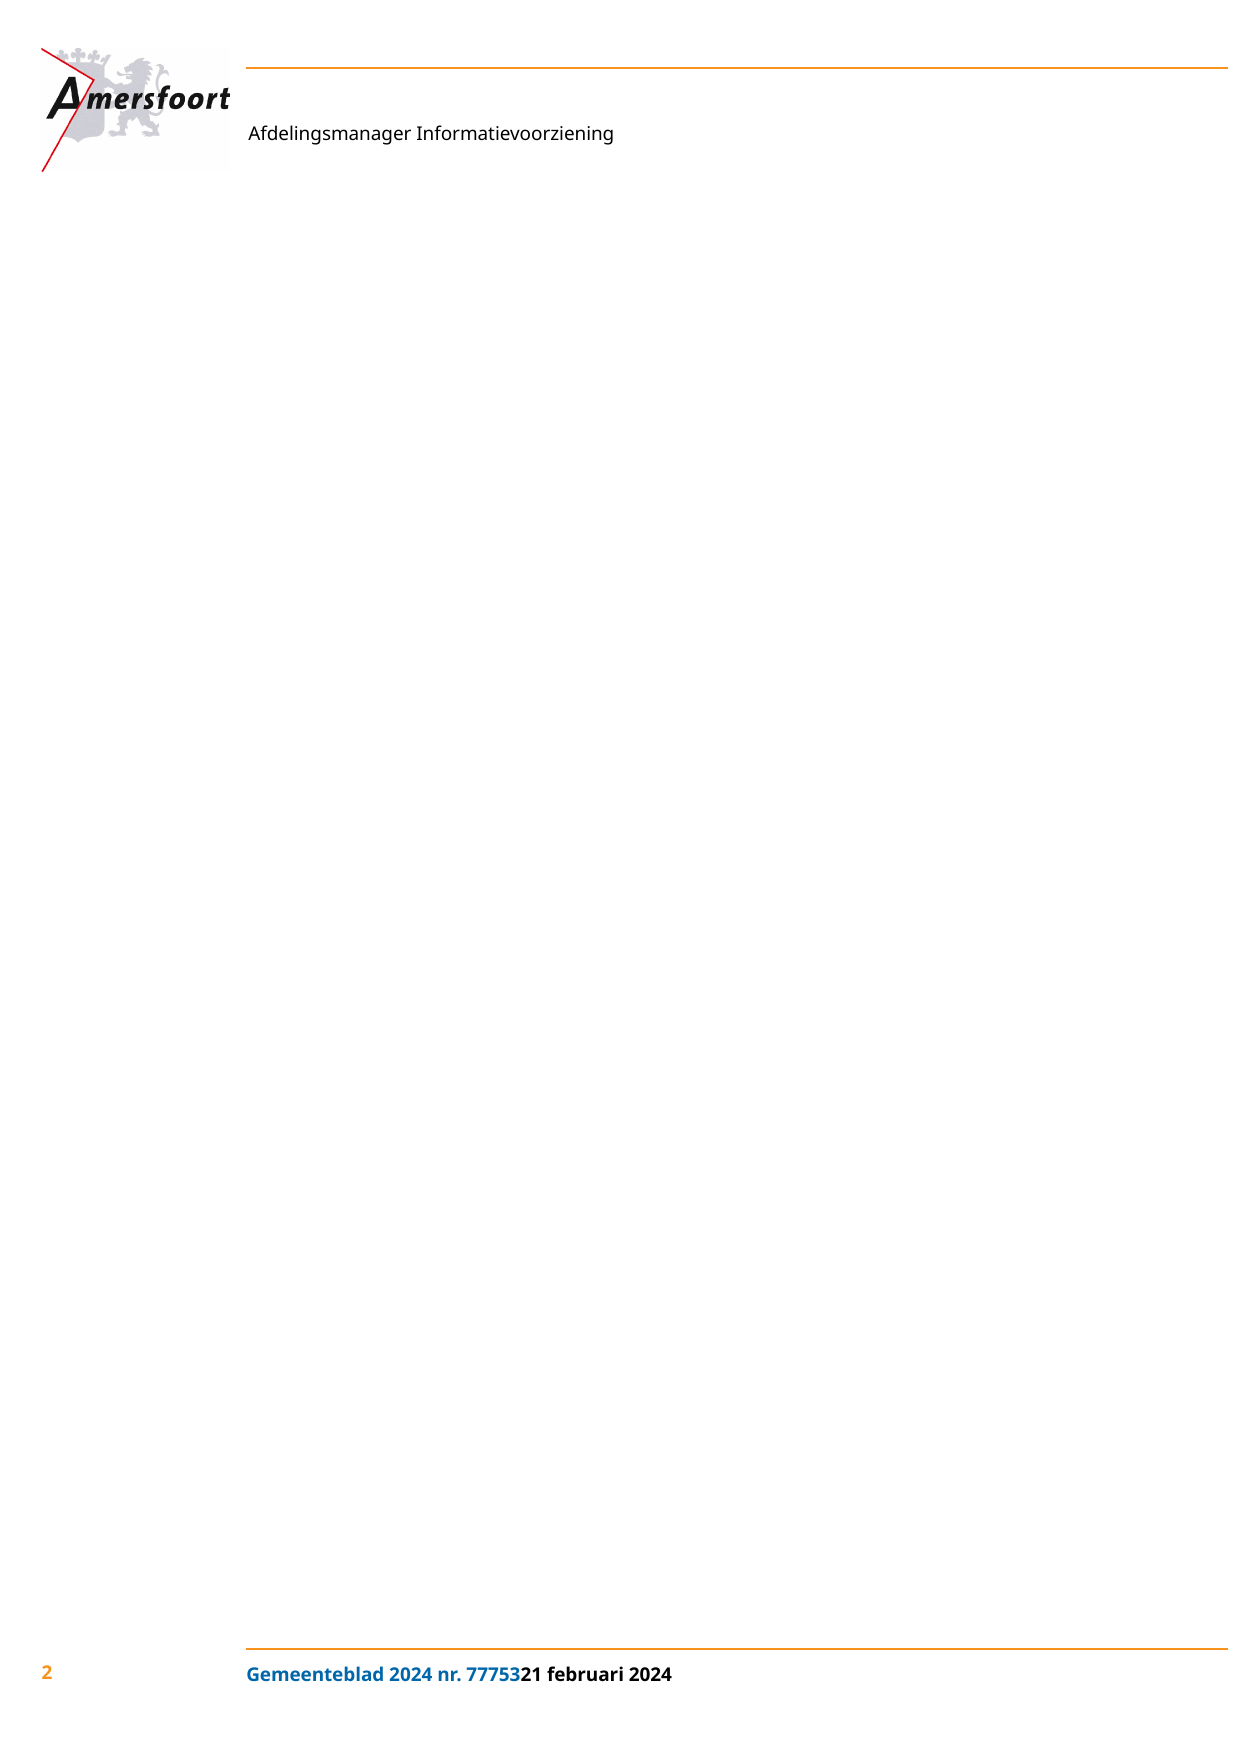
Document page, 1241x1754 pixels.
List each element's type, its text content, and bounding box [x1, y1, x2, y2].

text Afdelingsmanager Informatievoorziening [248, 121, 1152, 146]
picture [41, 47, 231, 172]
